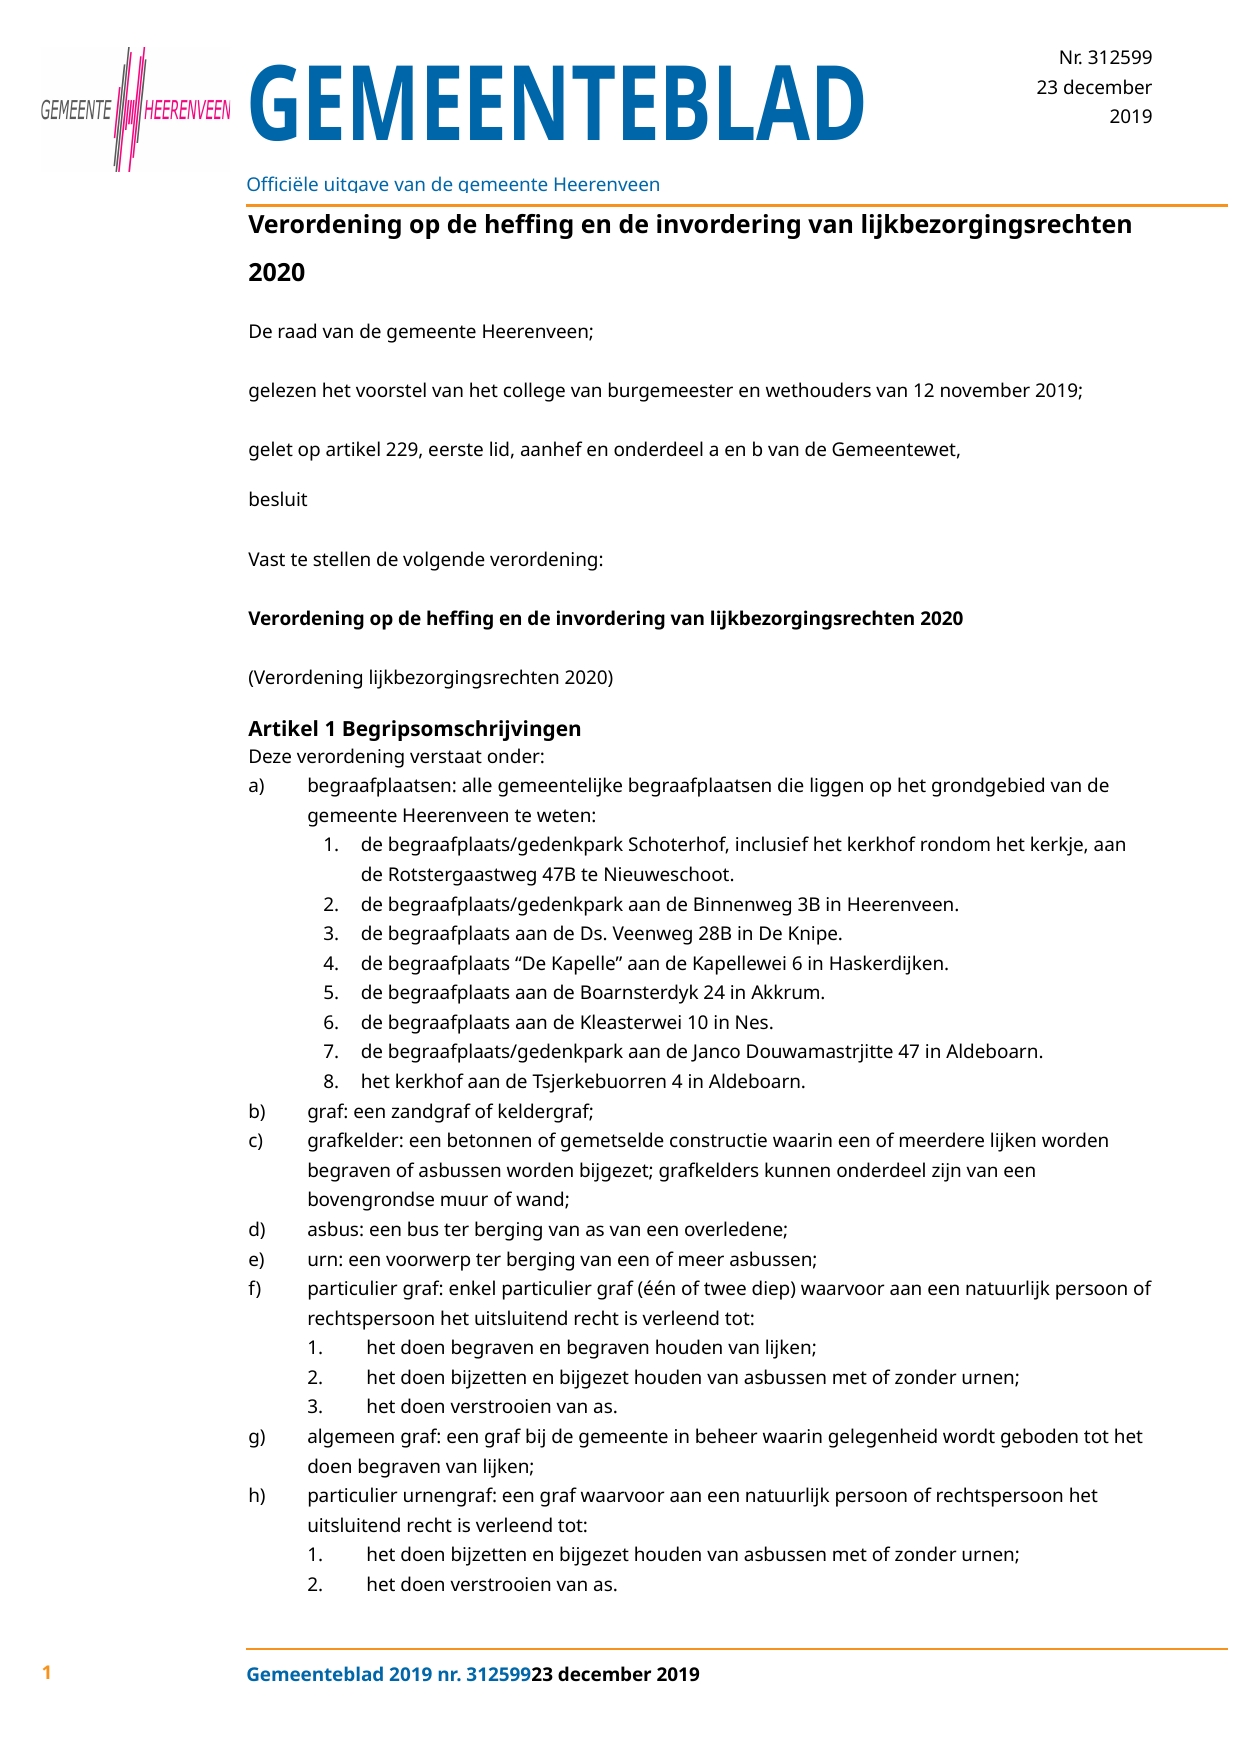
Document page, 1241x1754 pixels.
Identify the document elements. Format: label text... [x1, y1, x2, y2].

list het kerkhof aan de Tsjerkebuorren 4 in Aldeboarn. [323, 1068, 1152, 1094]
text gelezen het voorstel van het college van burgemeester en wethouders van 12 november 2019; [248, 377, 1152, 403]
text Verordening op de heffing en de invordering van lijkbezorgingsrechten 2020 [248, 207, 1152, 288]
text De raad van de gemeente Heerenveen; [248, 318, 1152, 344]
list begraafplaatsen: alle gemeentelijke begraafplaatsen die liggen op het grondgebied van de gemeente Heerenveen te weten: [248, 772, 1152, 828]
text Verordening op de heffing en de invordering van lijkbezorgingsrechten 2020 [248, 605, 1152, 631]
list particulier urnengraf: een graf waarvoor aan een natuurlijk persoon of rechtspersoon het uitsluitend recht is verleend tot: [248, 1482, 1152, 1538]
list algemeen graf: een graf bij de gemeente in beheer waarin gelegenheid wordt geboden tot het doen begraven van lijken; [248, 1423, 1152, 1479]
picture [41, 47, 231, 172]
list grafkelder: een betonnen of gemetselde constructie waarin een of meerdere lijken worden begraven of asbussen worden bijgezet; grafkelders kunnen onderdeel zijn van een bovengrondse muur of wand; [248, 1127, 1152, 1212]
list de begraafplaats aan de Kleasterwei 10 in Nes. [323, 1009, 1152, 1035]
list de begraafplaats/gedenkpark aan de Janco Douwamastrjitte 47 in Aldeboarn. [323, 1039, 1152, 1064]
list de begraafplaats/gedenkpark Schoterhof, inclusief het kerkhof rondom het kerkje, aan de Rotstergaastweg 47B te Nieuweschoot. [323, 832, 1152, 887]
list het doen verstrooien van as. [307, 1394, 1152, 1419]
text Vast te stellen de volgende verordening: [248, 546, 1152, 571]
list de begraafplaats/gedenkpark aan de Binnenweg 3B in Heerenveen. [323, 891, 1152, 917]
list asbus: een bus ter berging van as van een overledene; [248, 1216, 1152, 1242]
text (Verordening lijkbezorgingsrechten 2020) [248, 664, 1152, 690]
list het doen bijzetten en bijgezet houden van asbussen met of zonder urnen; [307, 1542, 1152, 1567]
list de begraafplaats aan de Ds. Veenweg 28B in De Knipe. [323, 920, 1152, 946]
list particulier graf: enkel particulier graf (één of twee diep) waarvoor aan een natuurlijk persoon of rechtspersoon het uitsluitend recht is verleend tot: [248, 1275, 1152, 1331]
list urn: een voorwerp ter berging van een of meer asbussen; [248, 1246, 1152, 1272]
list het doen verstrooien van as. [307, 1571, 1152, 1597]
text Artikel 1 Begripsomschrijvingen [248, 714, 1152, 743]
list het doen bijzetten en bijgezet houden van asbussen met of zonder urnen; [307, 1364, 1152, 1390]
list de begraafplaats aan de Boarnsterdyk 24 in Akkrum. [323, 979, 1152, 1005]
list het doen begraven en begraven houden van lijken; [307, 1334, 1152, 1360]
list de begraafplaats “De Kapelle” aan de Kapellewei 6 in Haskerdijken. [323, 950, 1152, 976]
text besluit [248, 487, 1152, 512]
list graf: een zandgraf of keldergraf; [248, 1098, 1152, 1124]
text gelet op artikel 229, eerste lid, aanhef en onderdeel a en b van de Gemeentewet, [248, 436, 1152, 462]
text Deze verordening verstaat onder: [248, 743, 1152, 769]
